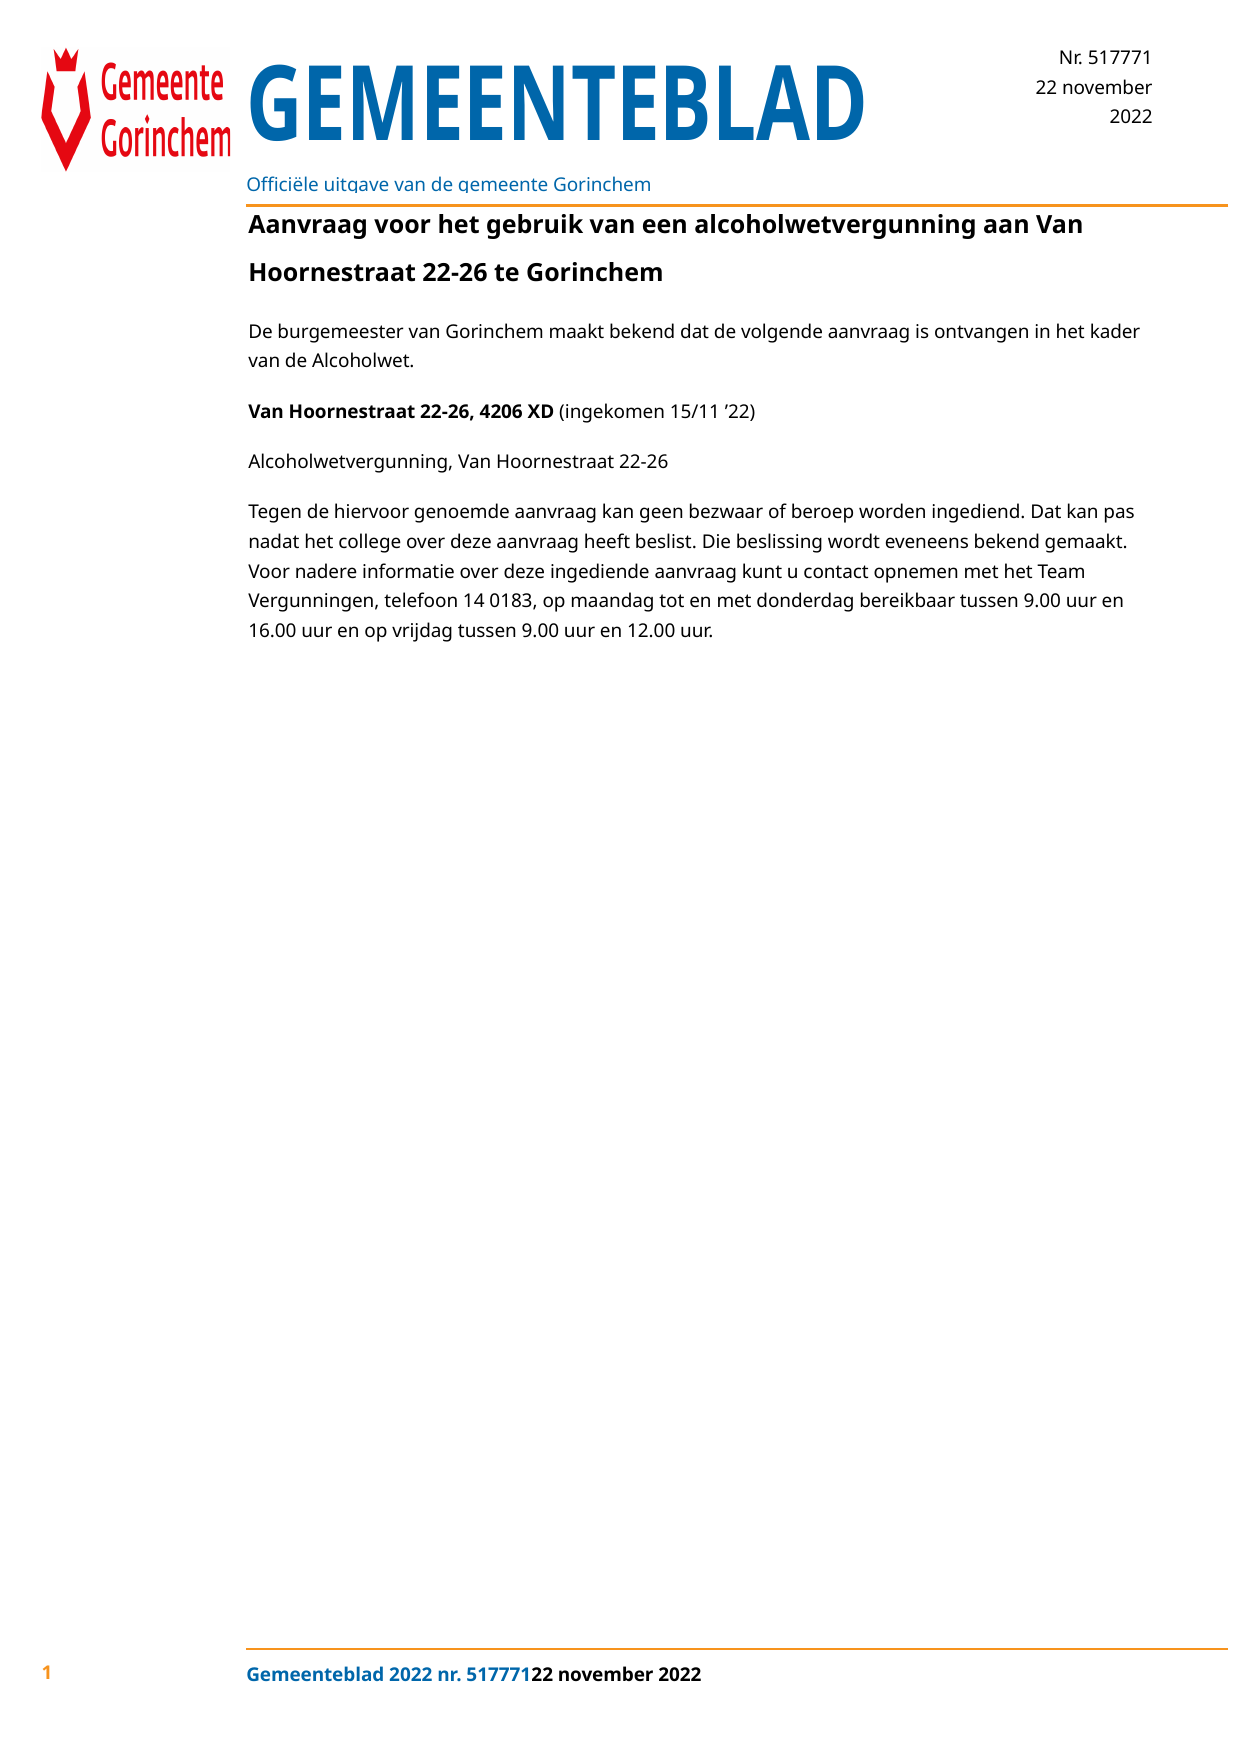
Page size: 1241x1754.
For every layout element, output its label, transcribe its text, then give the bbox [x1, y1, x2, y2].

text Alcoholwetvergunning, Van Hoornestraat 22-26 [248, 448, 1152, 474]
text De burgemeester van Gorinchem maakt bekend dat de volgende aanvraag is ontvangen in het kader van de Alcoholwet. [248, 318, 1152, 373]
text Van Hoornestraat 22-26, 4206 XD (ingekomen 15/11 ’22) [248, 398, 1152, 424]
text Tegen de hiervoor genoemde aanvraag kan geen bezwaar of beroep worden ingediend. Dat kan pas nadat het college over deze aanvraag heeft beslist. Die beslissing wordt eveneens bekend gemaakt. Voor nadere informatie over deze ingediende aanvraag kunt u contact opnemen met het Team Vergunningen, telefoon 14 0183, op maandag tot en met donderdag bereikbaar tussen 9.00 uur en 16.00 uur en op vrijdag tussen 9.00 uur en 12.00 uur. [248, 499, 1152, 643]
text Aanvraag voor het gebruik van een alcoholwetvergunning aan Van Hoornestraat 22-26 te Gorinchem [248, 207, 1152, 288]
picture [41, 47, 231, 172]
